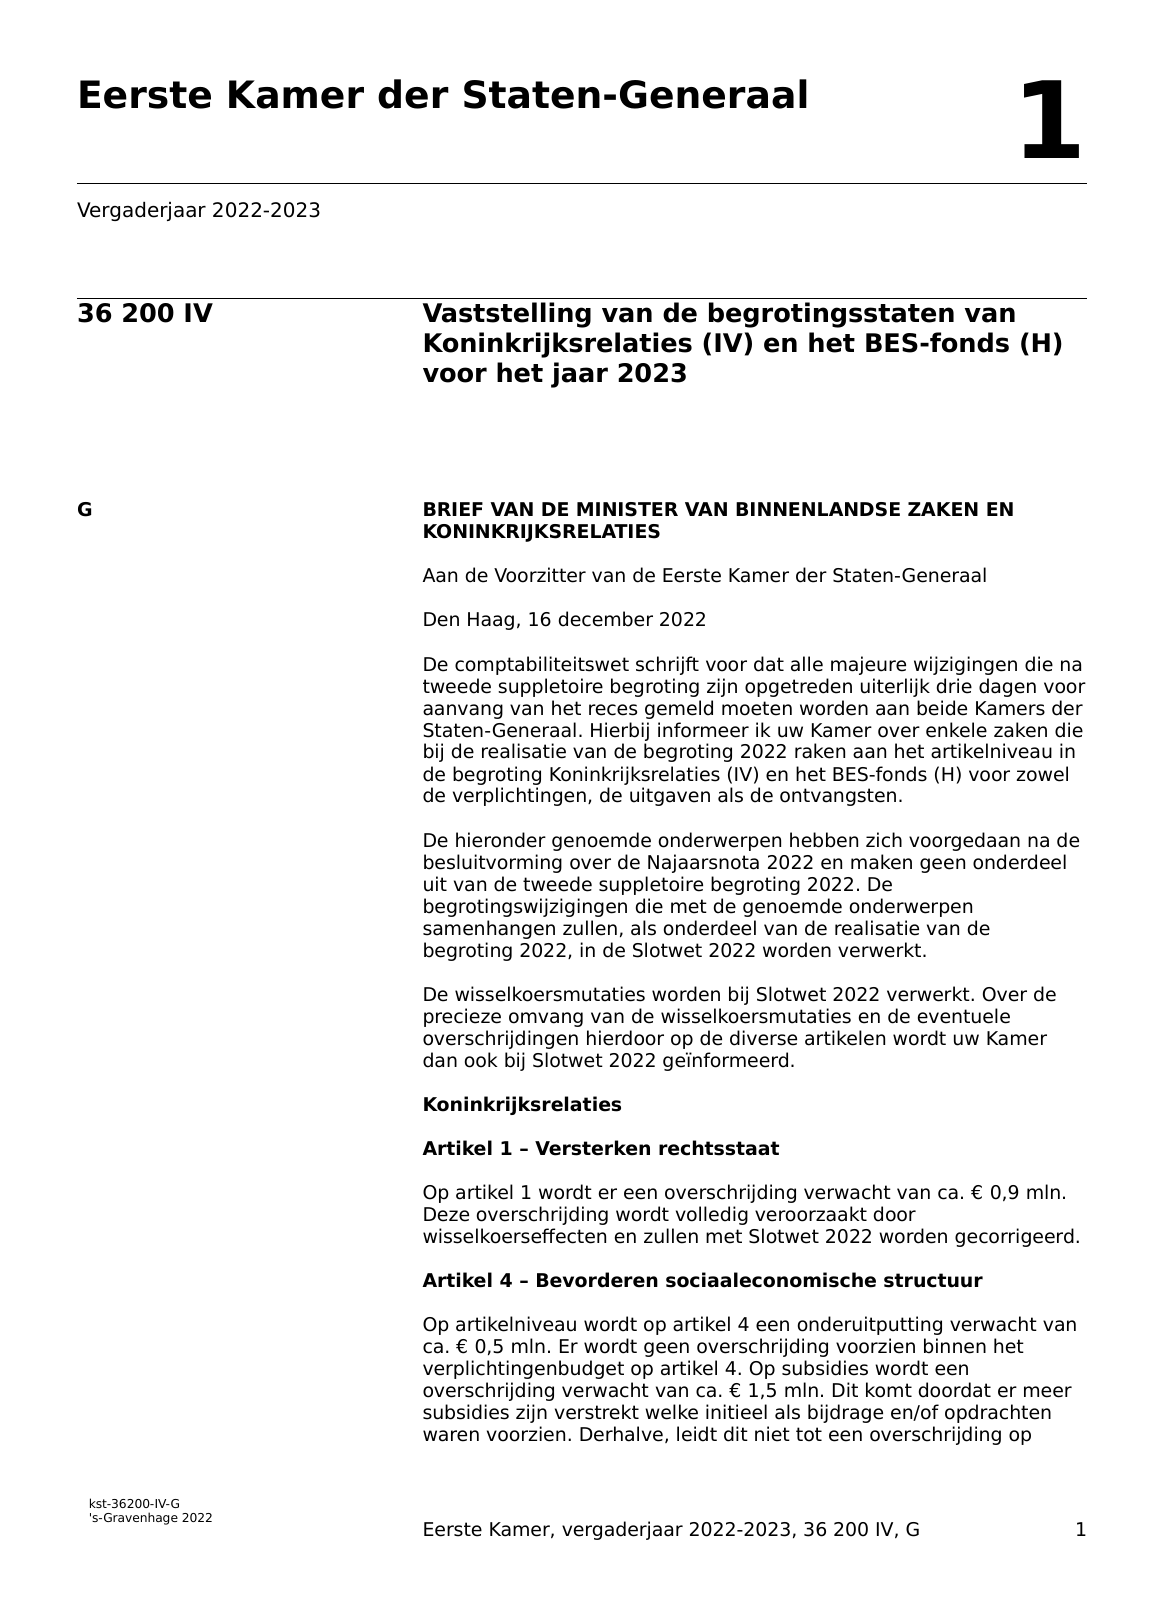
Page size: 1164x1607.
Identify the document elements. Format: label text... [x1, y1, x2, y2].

text Op artikelniveau wordt op artikel 4 een onderuitputting verwacht van ca. € 0,5 mln. Er wordt geen overschrijding voorzien binnen het verplichtingenbudget op artikel 4. Op subsidies wordt een overschrijding verwacht van ca. € 1,5 mln. Dit komt doordat er meer subsidies zijn verstrekt welke initieel als bijdrage en/of opdrachten waren voorzien. Derhalve, leidt dit niet tot een overschrijding op [422, 1314, 1087, 1446]
text Op artikel 1 wordt er een overschrijding verwacht van ca. € 0,9 mln. Deze overschrijding wordt volledig veroorzaakt door wisselkoerseffecten en zullen met Slotwet 2022 worden gecorrigeerd. [422, 1182, 1087, 1248]
subtitle Koninkrijksrelaties [422, 1094, 1087, 1116]
text De wisselkoersmutaties worden bij Slotwet 2022 verwerkt. Over de precieze omvang van de wisselkoersmutaties en de eventuele overschrijdingen hierdoor op de diverse artikelen wordt uw Kamer dan ook bij Slotwet 2022 geïnformeerd. [422, 984, 1087, 1072]
text Aan de Voorzitter van de Eerste Kamer der Staten-Generaal [422, 565, 1087, 587]
subtitle G BRIEF VAN DE MINISTER VAN BINNENLANDSE ZAKEN EN KONINKRIJKSRELATIES [77, 499, 1087, 543]
text 's-Gravenhage 2022 [88, 1511, 323, 1525]
subtitle 36 200 IV Vaststelling van de begrotingsstaten van Koninkrijksrelaties (IV) en het BES-fonds (H) voor het jaar 2023 [77, 299, 1087, 388]
subtitle Artikel 4 – Bevorderen sociaaleconomische structuur [422, 1270, 1087, 1292]
subtitle Artikel 1 – Versterken rechtsstaat [422, 1138, 1087, 1160]
table_cell Vergaderjaar 2022-2023 [77, 184, 1087, 298]
text De comptabiliteitswet schrijft voor dat alle majeure wijzigingen die na tweede suppletoire begroting zijn opgetreden uiterlijk drie dagen voor aanvang van het reces gemeld moeten worden aan beide Kamers der Staten-Generaal. Hierbij informeer ik uw Kamer over enkele zaken die bij de realisatie van de begroting 2022 raken aan het artikelniveau in de begroting Koninkrijksrelaties (IV) en het BES-fonds (H) voor zowel de verplichtingen, de uitgaven als de ontvangsten. [422, 653, 1087, 807]
table_header 1 [886, 59, 1087, 183]
text Den Haag, 16 december 2022 [422, 609, 1087, 631]
table_header Eerste Kamer der Staten-Generaal [77, 59, 886, 183]
text kst-36200-IV-G [88, 1497, 323, 1511]
text De hieronder genoemde onderwerpen hebben zich voorgedaan na de besluitvorming over de Najaarsnota 2022 en maken geen onderdeel uit van de tweede suppletoire begroting 2022. De begrotingswijzigingen die met de genoemde onderwerpen samenhangen zullen, als onderdeel van de realisatie van de begroting 2022, in de Slotwet 2022 worden verwerkt. [422, 829, 1087, 961]
